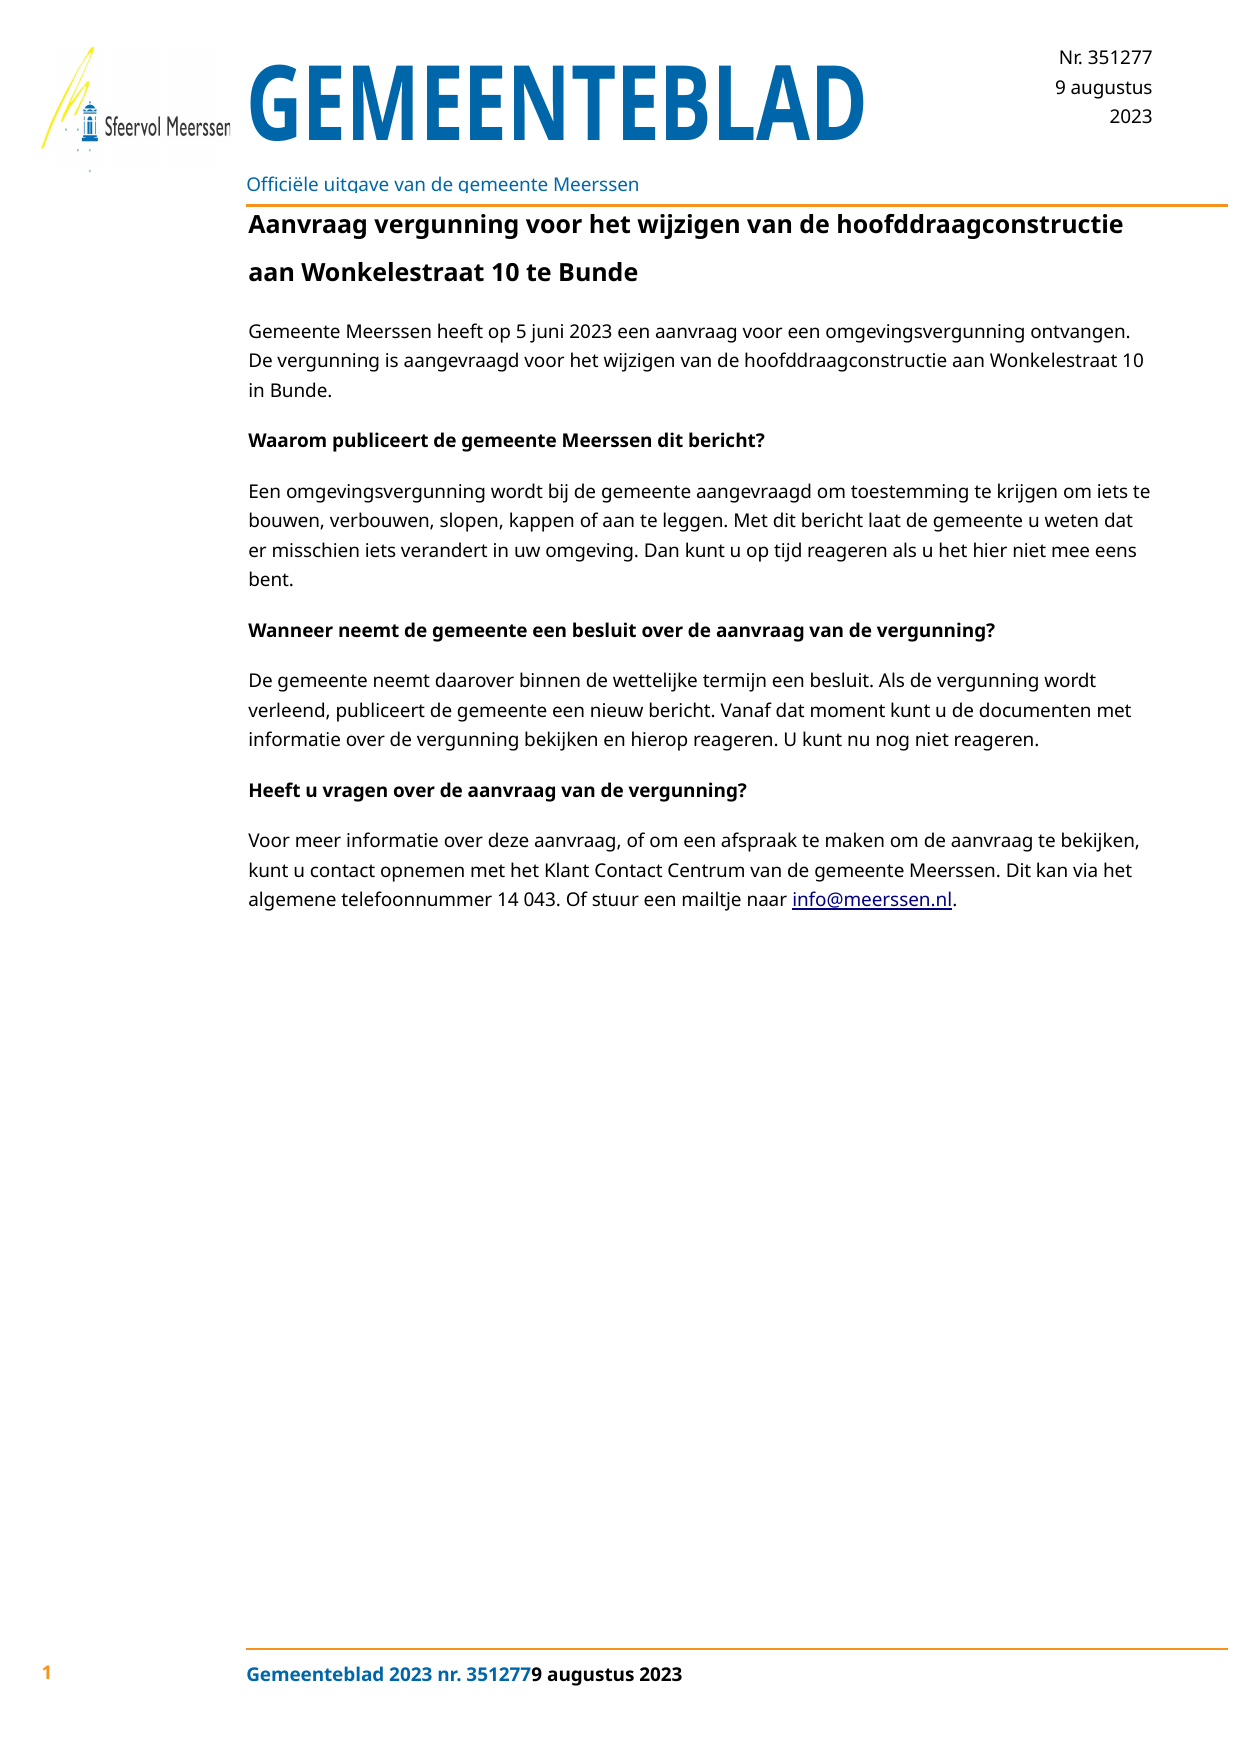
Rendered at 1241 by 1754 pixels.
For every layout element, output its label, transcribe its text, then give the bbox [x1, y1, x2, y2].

text Voor meer informatie over deze aanvraag, of om een afspraak te maken om de aanvraag te bekijken, kunt u contact opnemen met het Klant Contact Centrum van de gemeente Meerssen. Dit kan via het algemene telefoonnummer 14 043. Of stuur een mailtje naar info@meerssen.nl. [248, 827, 1152, 912]
picture [41, 47, 231, 172]
text Aanvraag vergunning voor het wijzigen van de hoofddraagconstructie aan Wonkelestraat 10 te Bunde [248, 207, 1152, 288]
text Waarom publiceert de gemeente Meerssen dit bericht? [248, 427, 1152, 453]
text De gemeente neemt daarover binnen de wettelijke termijn een besluit. Als de vergunning wordt verleend, publiceert de gemeente een nieuw bericht. Vanaf dat moment kunt u de documenten met informatie over de vergunning bekijken en hierop reageren. U kunt nu nog niet reageren. [248, 667, 1152, 752]
text Wanneer neemt de gemeente een besluit over de aanvraag van de vergunning? [248, 617, 1152, 643]
text Heeft u vragen over de aanvraag van de vergunning? [248, 777, 1152, 803]
text Een omgevingsvergunning wordt bij de gemeente aangevraagd om toestemming te krijgen om iets te bouwen, verbouwen, slopen, kappen of aan te leggen. Met dit bericht laat de gemeente u weten dat er misschien iets verandert in uw omgeving. Dan kunt u op tijd reageren als u het hier niet mee eens bent. [248, 478, 1152, 592]
text Gemeente Meerssen heeft op 5 juni 2023 een aanvraag voor een omgevingsvergunning ontvangen. De vergunning is aangevraagd voor het wijzigen van de hoofddraagconstructie aan Wonkelestraat 10 in Bunde. [248, 318, 1152, 403]
